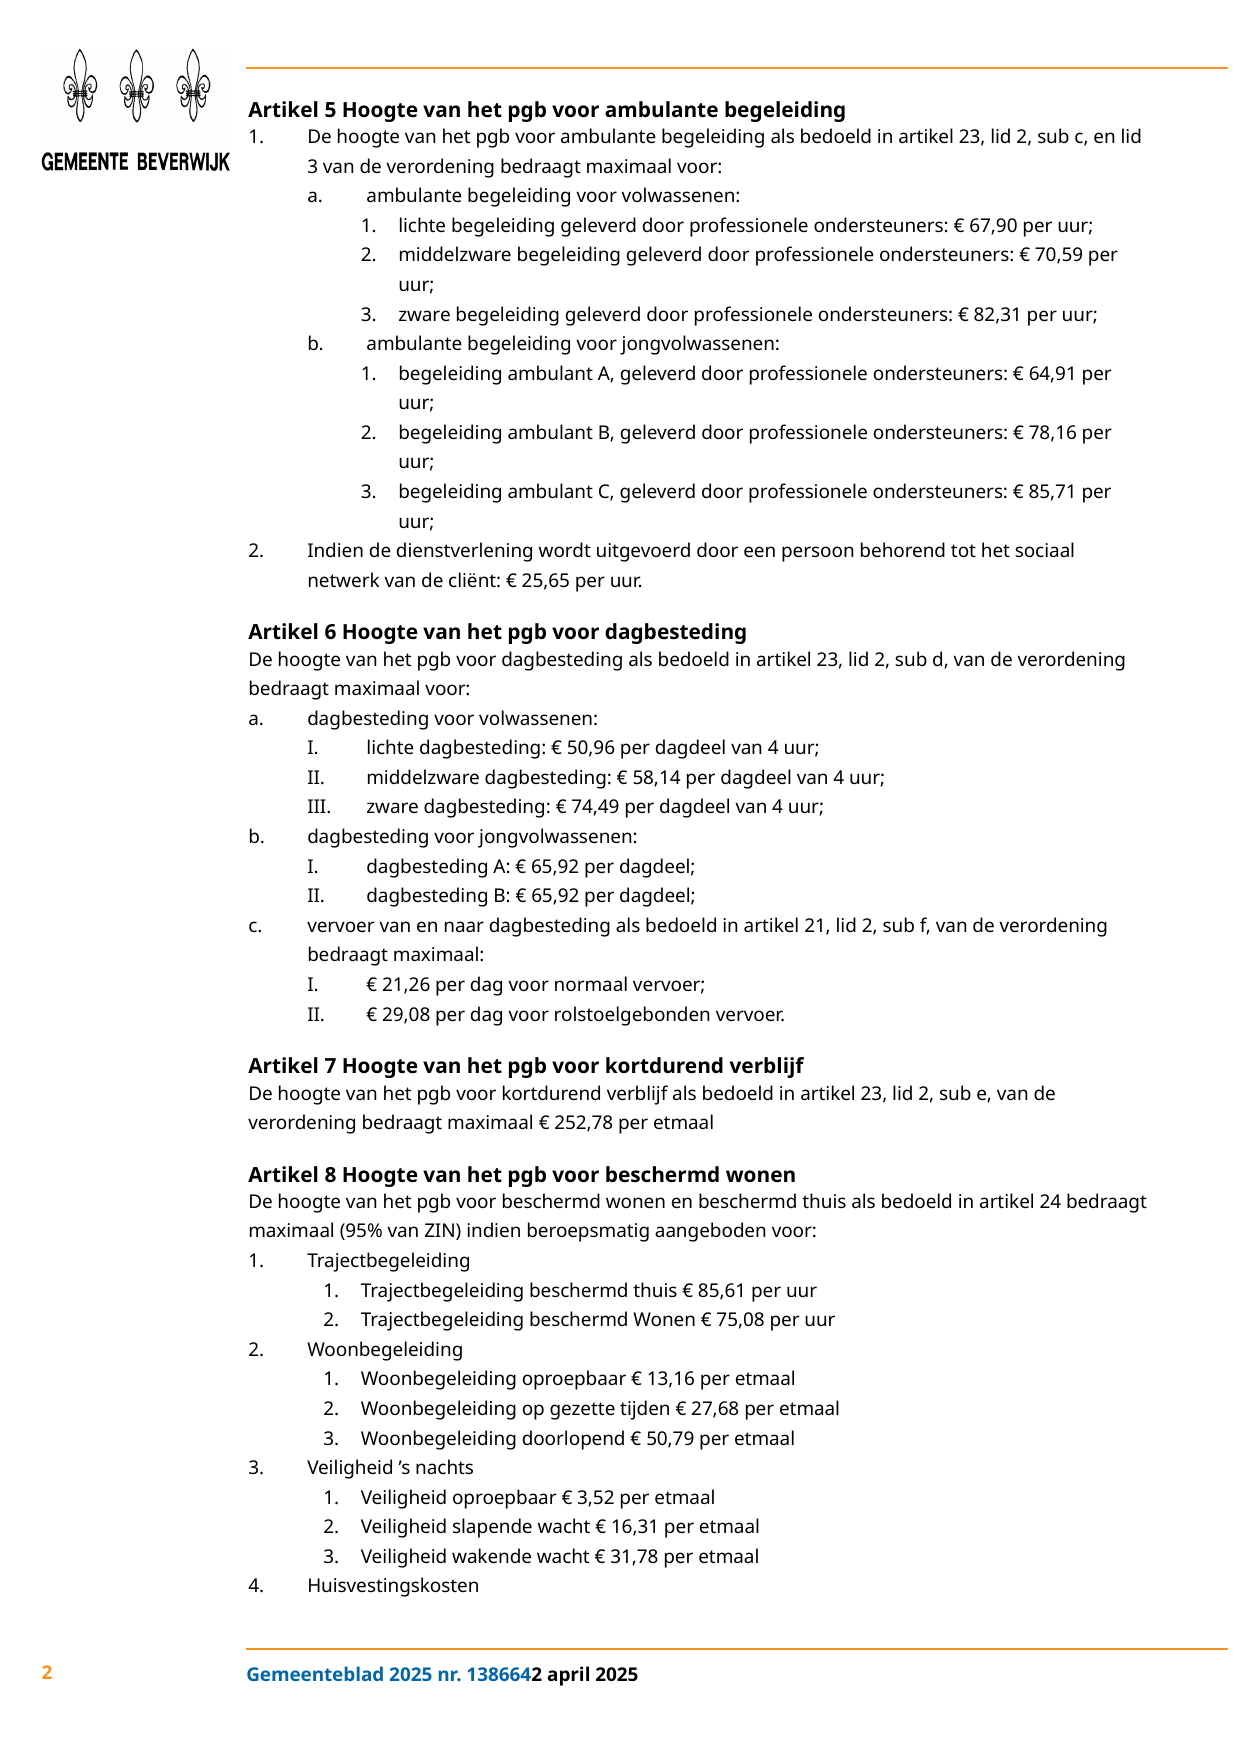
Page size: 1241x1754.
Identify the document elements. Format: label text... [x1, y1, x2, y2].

list ambulante begeleiding voor volwassenen: [307, 182, 1152, 208]
list Woonbegeleiding op gezette tijden € 27,68 per etmaal [323, 1395, 1152, 1421]
list dagbesteding A: € 65,92 per dagdeel; [307, 853, 1152, 879]
list ambulante begeleiding voor jongvolwassenen: [307, 330, 1152, 356]
list De hoogte van het pgb voor ambulante begeleiding als bedoeld in artikel 23, lid 2, sub c, en lid 3 van de verordening bedraagt maximaal voor: [248, 123, 1152, 178]
list dagbesteding voor volwassenen: [248, 705, 1152, 731]
list Veiligheid wakende wacht € 31,78 per etmaal [323, 1543, 1152, 1569]
list vervoer van en naar dagbesteding als bedoeld in artikel 21, lid 2, sub f, van de verordening bedraagt maximaal: [248, 912, 1152, 967]
list Huisvestingskosten [248, 1573, 1152, 1598]
list lichte dagbesteding: € 50,96 per dagdeel van 4 uur; [307, 734, 1152, 760]
list middelzware dagbesteding: € 58,14 per dagdeel van 4 uur; [307, 764, 1152, 790]
text Artikel 8 Hoogte van het pgb voor beschermd wonen [248, 1160, 1152, 1188]
picture [41, 47, 231, 172]
list dagbesteding voor jongvolwassenen: [248, 823, 1152, 849]
list Veiligheid slapende wacht € 16,31 per etmaal [323, 1513, 1152, 1539]
list lichte begeleiding geleverd door professionele ondersteuners: € 67,90 per uur; [361, 212, 1152, 238]
list zware dagbesteding: € 74,49 per dagdeel van 4 uur; [307, 794, 1152, 819]
list Veiligheid ’s nachts [248, 1454, 1152, 1480]
text De hoogte van het pgb voor kortdurend verblijf als bedoeld in artikel 23, lid 2, sub e, van de verordening bedraagt maximaal € 252,78 per etmaal [248, 1080, 1152, 1135]
list begeleiding ambulant A, geleverd door professionele ondersteuners: € 64,91 per uur; [361, 360, 1152, 415]
list middelzware begeleiding geleverd door professionele ondersteuners: € 70,59 per uur; [361, 242, 1152, 297]
text De hoogte van het pgb voor dagbesteding als bedoeld in artikel 23, lid 2, sub d, van de verordening bedraagt maximaal voor: [248, 646, 1152, 701]
text Artikel 5 Hoogte van het pgb voor ambulante begeleiding [248, 95, 1152, 123]
list Veiligheid oproepbaar € 3,52 per etmaal [323, 1484, 1152, 1510]
list dagbesteding B: € 65,92 per dagdeel; [307, 882, 1152, 908]
list Trajectbegeleiding [248, 1247, 1152, 1273]
list Woonbegeleiding [248, 1336, 1152, 1362]
list Trajectbegeleiding beschermd Wonen € 75,08 per uur [323, 1306, 1152, 1332]
text De hoogte van het pgb voor beschermd wonen en beschermd thuis als bedoeld in artikel 24 bedraagt maximaal (95% van ZIN) indien beroepsmatig aangeboden voor: [248, 1188, 1152, 1243]
text Artikel 7 Hoogte van het pgb voor kortdurend verblijf [248, 1051, 1152, 1080]
list Indien de dienstverlening wordt uitgevoerd door een persoon behorend tot het sociaal netwerk van de cliënt: € 25,65 per uur. [248, 537, 1152, 593]
list Woonbegeleiding oproepbaar € 13,16 per etmaal [323, 1366, 1152, 1391]
list begeleiding ambulant C, geleverd door professionele ondersteuners: € 85,71 per uur; [361, 478, 1152, 533]
list Woonbegeleiding doorlopend € 50,79 per etmaal [323, 1425, 1152, 1451]
list begeleiding ambulant B, geleverd door professionele ondersteuners: € 78,16 per uur; [361, 419, 1152, 474]
list Trajectbegeleiding beschermd thuis € 85,61 per uur [323, 1277, 1152, 1303]
text Artikel 6 Hoogte van het pgb voor dagbesteding [248, 617, 1152, 646]
list € 29,08 per dag voor rolstoelgebonden vervoer. [307, 1001, 1152, 1027]
list € 21,26 per dag voor normaal vervoer; [307, 971, 1152, 997]
list zware begeleiding geleverd door professionele ondersteuners: € 82,31 per uur; [361, 301, 1152, 326]
